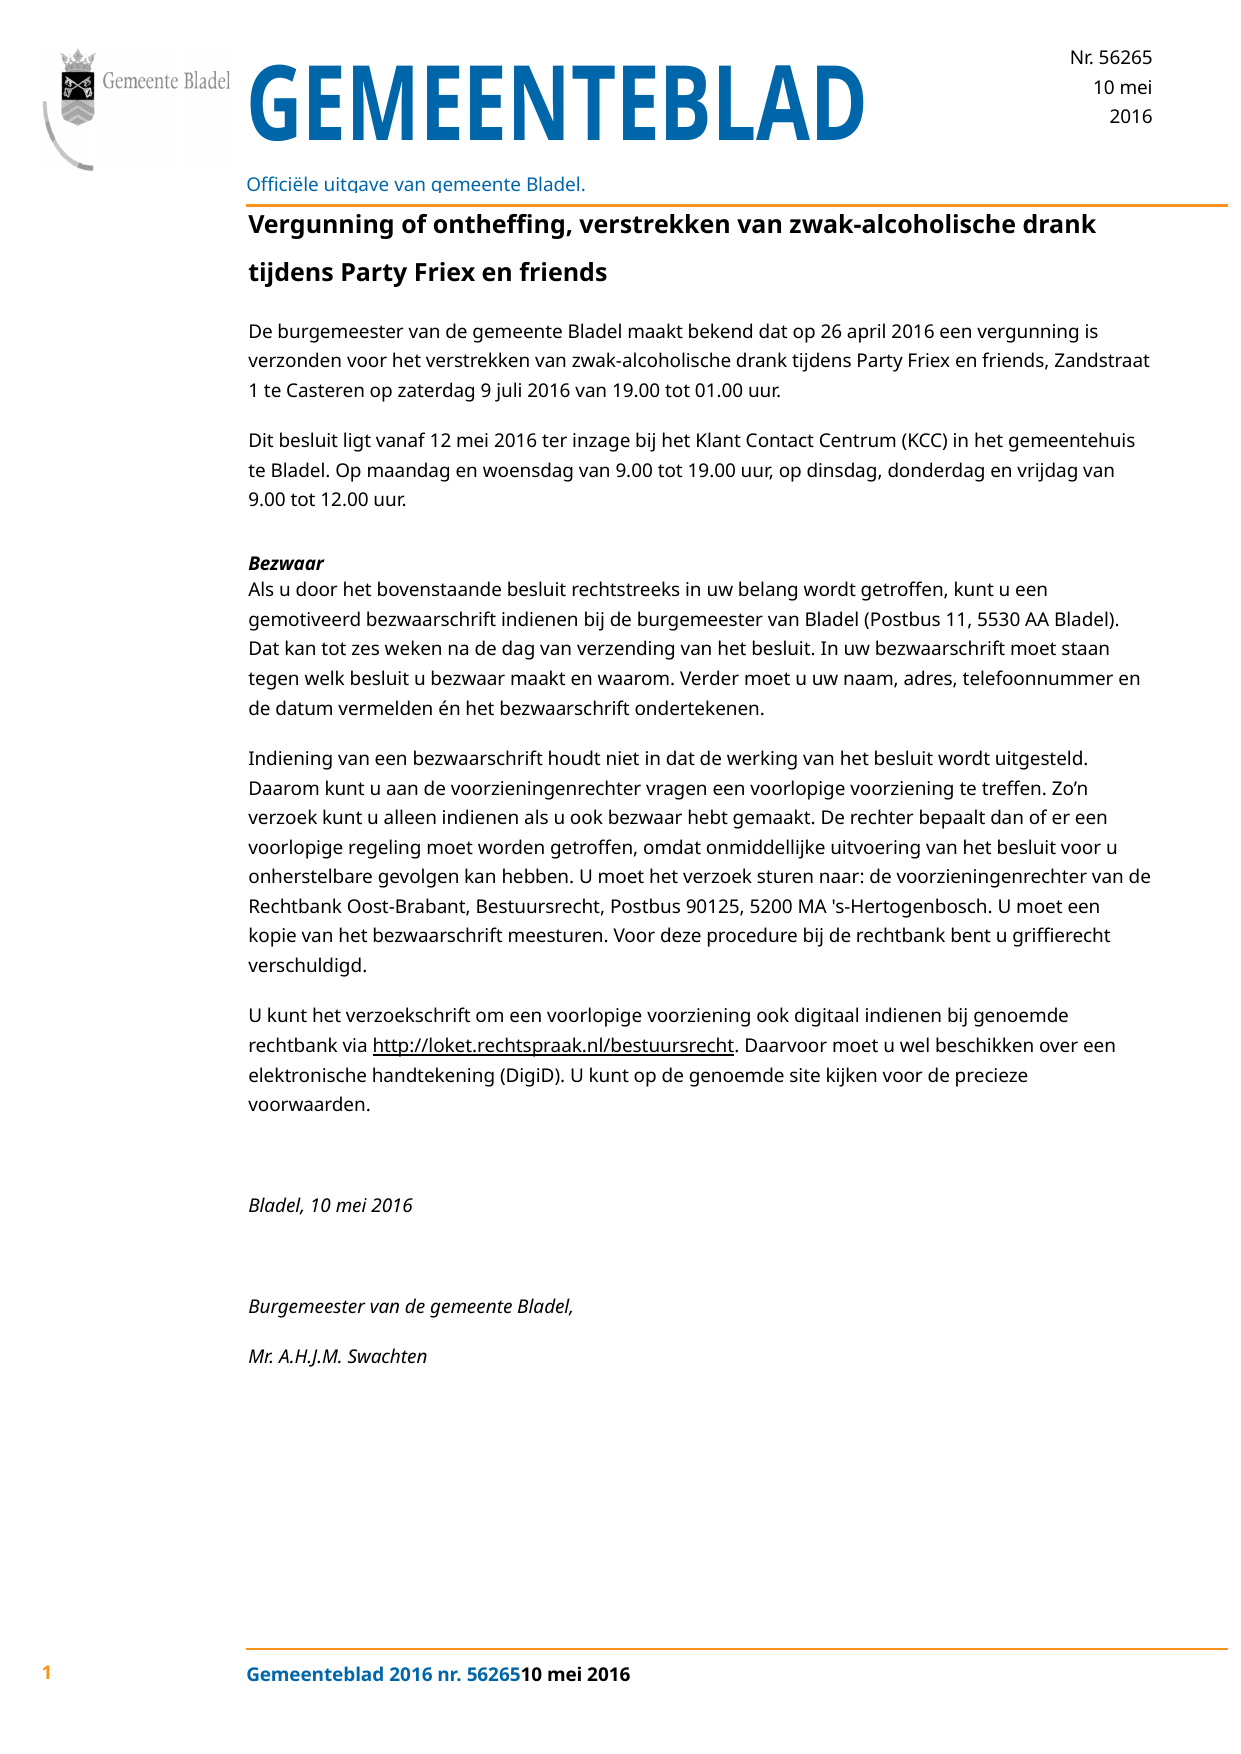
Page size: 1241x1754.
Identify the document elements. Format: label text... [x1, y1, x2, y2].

text Als u door het bovenstaande besluit rechtstreeks in uw belang wordt getroffen, kunt u een gemotiveerd bezwaarschrift indienen bij de burgemeester van Bladel (Postbus 11, 5530 AA Bladel). Dat kan tot zes weken na de dag van verzending van het besluit. In uw bezwaarschrift moet staan tegen welk besluit u bezwaar maakt en waarom. Verder moet u uw naam, adres, telefoonnummer en de datum vermelden én het bezwaarschrift ondertekenen. [248, 576, 1152, 720]
text Bezwaar [248, 551, 1152, 576]
picture [41, 47, 231, 172]
text Bladel, 10 mei 2016 [248, 1192, 1152, 1218]
text Indiening van een bezwaarschrift houdt niet in dat de werking van het besluit wordt uitgesteld. Daarom kunt u aan de voorzieningenrechter vragen een voorlopige voorziening te treffen. Zo’n verzoek kunt u alleen indienen als u ook bezwaar hebt gemaakt. De rechter bepaalt dan of er een voorlopige regeling moet worden getroffen, omdat onmiddellijke uitvoering van het besluit voor u onherstelbare gevolgen kan hebben. U moet het verzoek sturen naar: de voorzieningenrechter van de Rechtbank Oost-Brabant, Bestuursrecht, Postbus 90125, 5200 MA 's-Hertogenbosch. U moet een kopie van het bezwaarschrift meesturen. Voor deze procedure bij de rechtbank bent u griffierecht verschuldigd. [248, 745, 1152, 978]
text Vergunning of ontheffing, verstrekken van zwak-alcoholische drank tijdens Party Friex en friends [248, 207, 1152, 288]
text U kunt het verzoekschrift om een voorlopige voorziening ook digitaal indienen bij genoemde rechtbank via http://loket.rechtspraak.nl/bestuursrecht. Daarvoor moet u wel beschikken over een elektronische handtekening (DigiD). U kunt op de genoemde site kijken voor de precieze voorwaarden. [248, 1003, 1152, 1117]
text Dit besluit ligt vanaf 12 mei 2016 ter inzage bij het Klant Contact Centrum (KCC) in het gemeentehuis te Bladel. Op maandag en woensdag van 9.00 tot 19.00 uur, op dinsdag, donderdag en vrijdag van 9.00 tot 12.00 uur. [248, 427, 1152, 512]
text Burgemeester van de gemeente Bladel, [248, 1293, 1152, 1319]
text De burgemeester van de gemeente Bladel maakt bekend dat op 26 april 2016 een vergunning is verzonden voor het verstrekken van zwak-alcoholische drank tijdens Party Friex en friends, Zandstraat 1 te Casteren op zaterdag 9 juli 2016 van 19.00 tot 01.00 uur. [248, 318, 1152, 403]
text Mr. A.H.J.M. Swachten [248, 1343, 1152, 1369]
